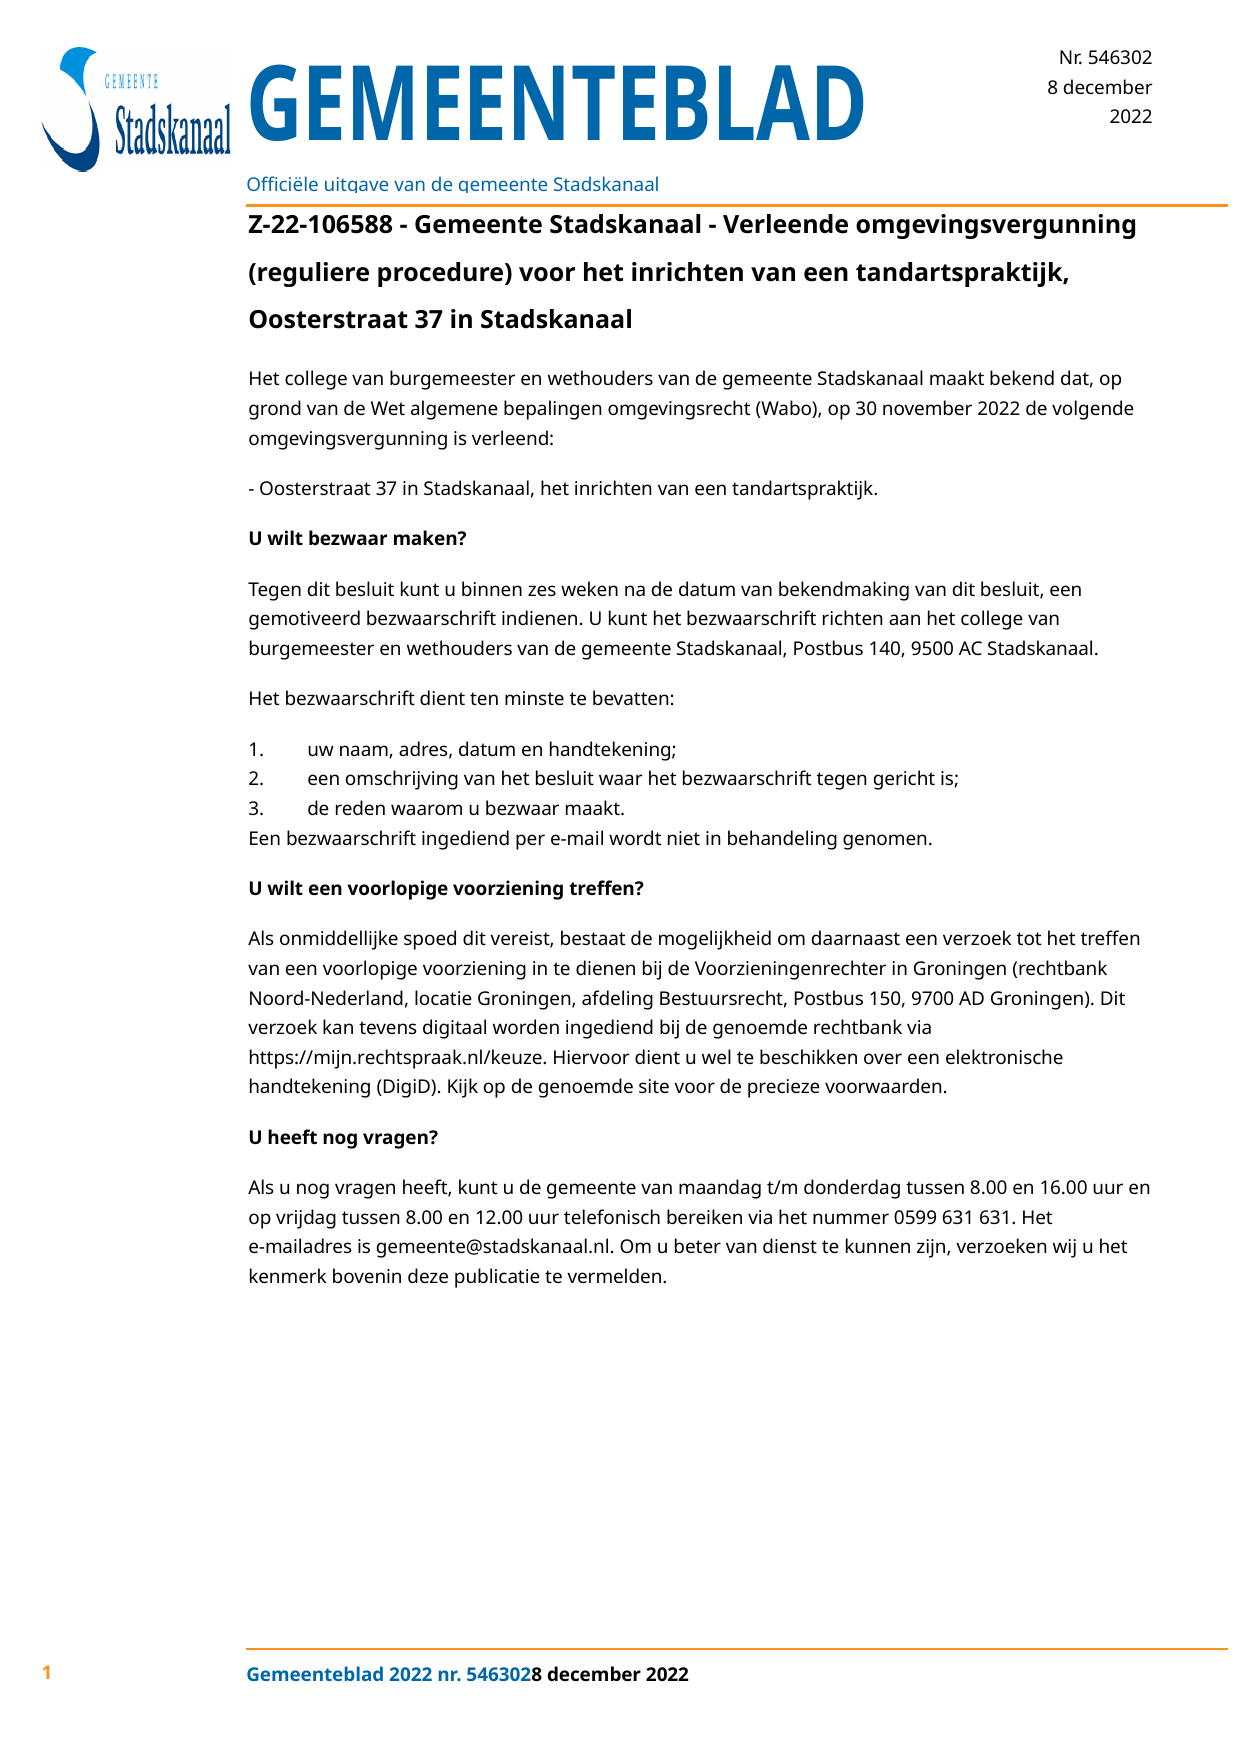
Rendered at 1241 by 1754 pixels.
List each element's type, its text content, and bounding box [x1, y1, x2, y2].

text Het college van burgemeester en wethouders van de gemeente Stadskanaal maakt bekend dat, op grond van de Wet algemene bepalingen omgevingsrecht (Wabo), op 30 november 2022 de volgende omgevingsvergunning is verleend: [248, 366, 1152, 450]
text U wilt bezwaar maken? [248, 526, 1152, 551]
text U heeft nog vragen? [248, 1124, 1152, 1149]
text Een bezwaarschrift ingediend per e-mail wordt niet in behandeling genomen. [248, 825, 1152, 850]
text Tegen dit besluit kunt u binnen zes weken na de datum van bekendmaking van dit besluit, een gemotiveerd bezwaarschrift indienen. U kunt het bezwaarschrift richten aan het college van burgemeester en wethouders van de gemeente Stadskanaal, Postbus 140, 9500 AC Stadskanaal. [248, 576, 1152, 661]
picture [41, 47, 231, 172]
text - Oosterstraat 37 in Stadskanaal, het inrichten van een tandartspraktijk. [248, 475, 1152, 501]
text Z-22-106588 - Gemeente Stadskanaal - Verleende omgevingsvergunning (reguliere procedure) voor het inrichten van een tandartspraktijk, Oosterstraat 37 in Stadskanaal [248, 207, 1152, 336]
text Het bezwaarschrift dient ten minste te bevatten: [248, 686, 1152, 711]
list een omschrijving van het besluit waar het bezwaarschrift tegen gericht is; [248, 766, 1152, 791]
text U wilt een voorlopige voorziening treffen? [248, 875, 1152, 901]
text Als u nog vragen heeft, kunt u de gemeente van maandag t/m donderdag tussen 8.00 en 16.00 uur en op vrijdag tussen 8.00 en 12.00 uur telefonisch bereiken via het nummer 0599 631 631. Het e‑mailadres is gemeente@stadskanaal.nl. Om u beter van dienst te kunnen zijn, verzoeken wij u het kenmerk bovenin deze publicatie te vermelden. [248, 1174, 1152, 1289]
text Als onmiddellijke spoed dit vereist, bestaat de mogelijkheid om daarnaast een verzoek tot het treffen van een voorlopige voorziening in te dienen bij de Voorzieningenrechter in Groningen (rechtbank Noord-Nederland, locatie Groningen, afdeling Bestuursrecht, Postbus 150, 9700 AD Groningen). Dit verzoek kan tevens digitaal worden ingediend bij de genoemde rechtbank via https://mijn.rechtspraak.nl/keuze. Hiervoor dient u wel te beschikken over een elektronische handtekening (DigiD). Kijk op de genoemde site voor de precieze voorwaarden. [248, 926, 1152, 1099]
list de reden waarom u bezwaar maakt. [248, 795, 1152, 821]
list uw naam, adres, datum en handtekening; [248, 736, 1152, 762]
